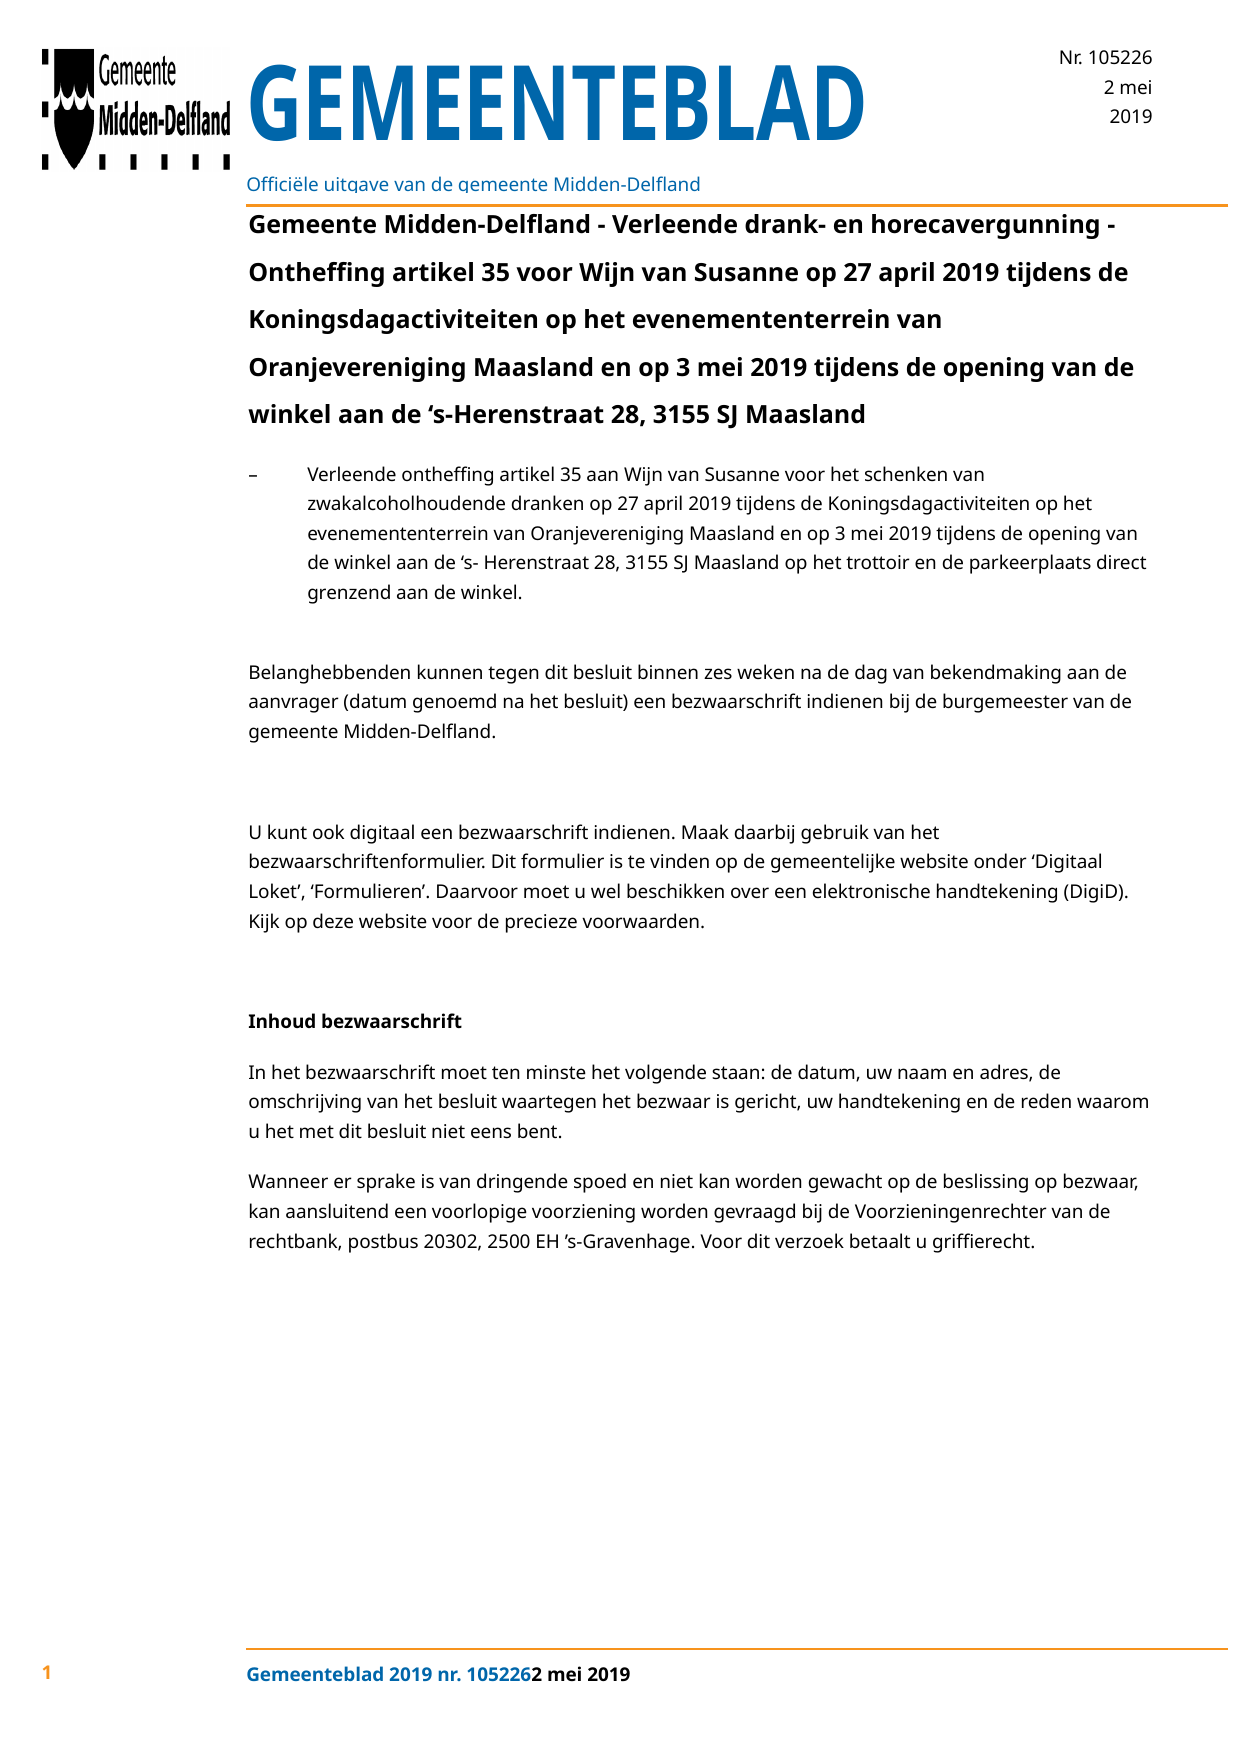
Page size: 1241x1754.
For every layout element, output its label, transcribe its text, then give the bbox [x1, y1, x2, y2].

text Wanneer er sprake is van dringende spoed en niet kan worden gewacht op de beslissing op bezwaar, kan aansluitend een voorlopige voorziening worden gevraagd bij de Voorzieningenrechter van de rechtbank, postbus 20302, 2500 EH ’s-Gravenhage. Voor dit verzoek betaalt u griffierecht. [248, 1169, 1152, 1253]
text Gemeente Midden-Delfland - Verleende drank- en horecavergunning - Ontheffing artikel 35 voor Wijn van Susanne op 27 april 2019 tijdens de Koningsdagactiviteiten op het evenemententerrein van Oranjevereniging Maasland en op 3 mei 2019 tijdens de opening van de winkel aan de ‘s-Herenstraat 28, 3155 SJ Maasland [248, 207, 1152, 431]
text Belanghebbenden kunnen tegen dit besluit binnen zes weken na de dag van bekendmaking aan de aanvrager (datum genoemd na het besluit) een bezwaarschrift indienen bij de burgemeester van de gemeente Midden-Delfland. [248, 659, 1152, 744]
text U kunt ook digitaal een bezwaarschrift indienen. Maak daarbij gebruik van het bezwaarschriftenformulier. Dit formulier is te vinden op de gemeentelijke website onder ‘Digitaal Loket’, ‘Formulieren’. Daarvoor moet u wel beschikken over een elektronische handtekening (DigiD). Kijk op deze website voor de precieze voorwaarden. [248, 819, 1152, 933]
text In het bezwaarschrift moet ten minste het volgende staan: de datum, uw naam en adres, de omschrijving van het besluit waartegen het bezwaar is gericht, uw handtekening en de reden waarom u het met dit besluit niet eens bent. [248, 1059, 1152, 1144]
text Inhoud bezwaarschrift [248, 1009, 1152, 1034]
list Verleende ontheffing artikel 35 aan Wijn van Susanne voor het schenken van zwakalcoholhoudende dranken op 27 april 2019 tijdens de Koningsdagactiviteiten op het evenemententerrein van Oranjevereniging Maasland en op 3 mei 2019 tijdens de opening van de winkel aan de ‘s- Herenstraat 28, 3155 SJ Maasland op het trottoir en de parkeerplaats direct grenzend aan de winkel. [248, 461, 1152, 605]
picture [41, 47, 231, 172]
